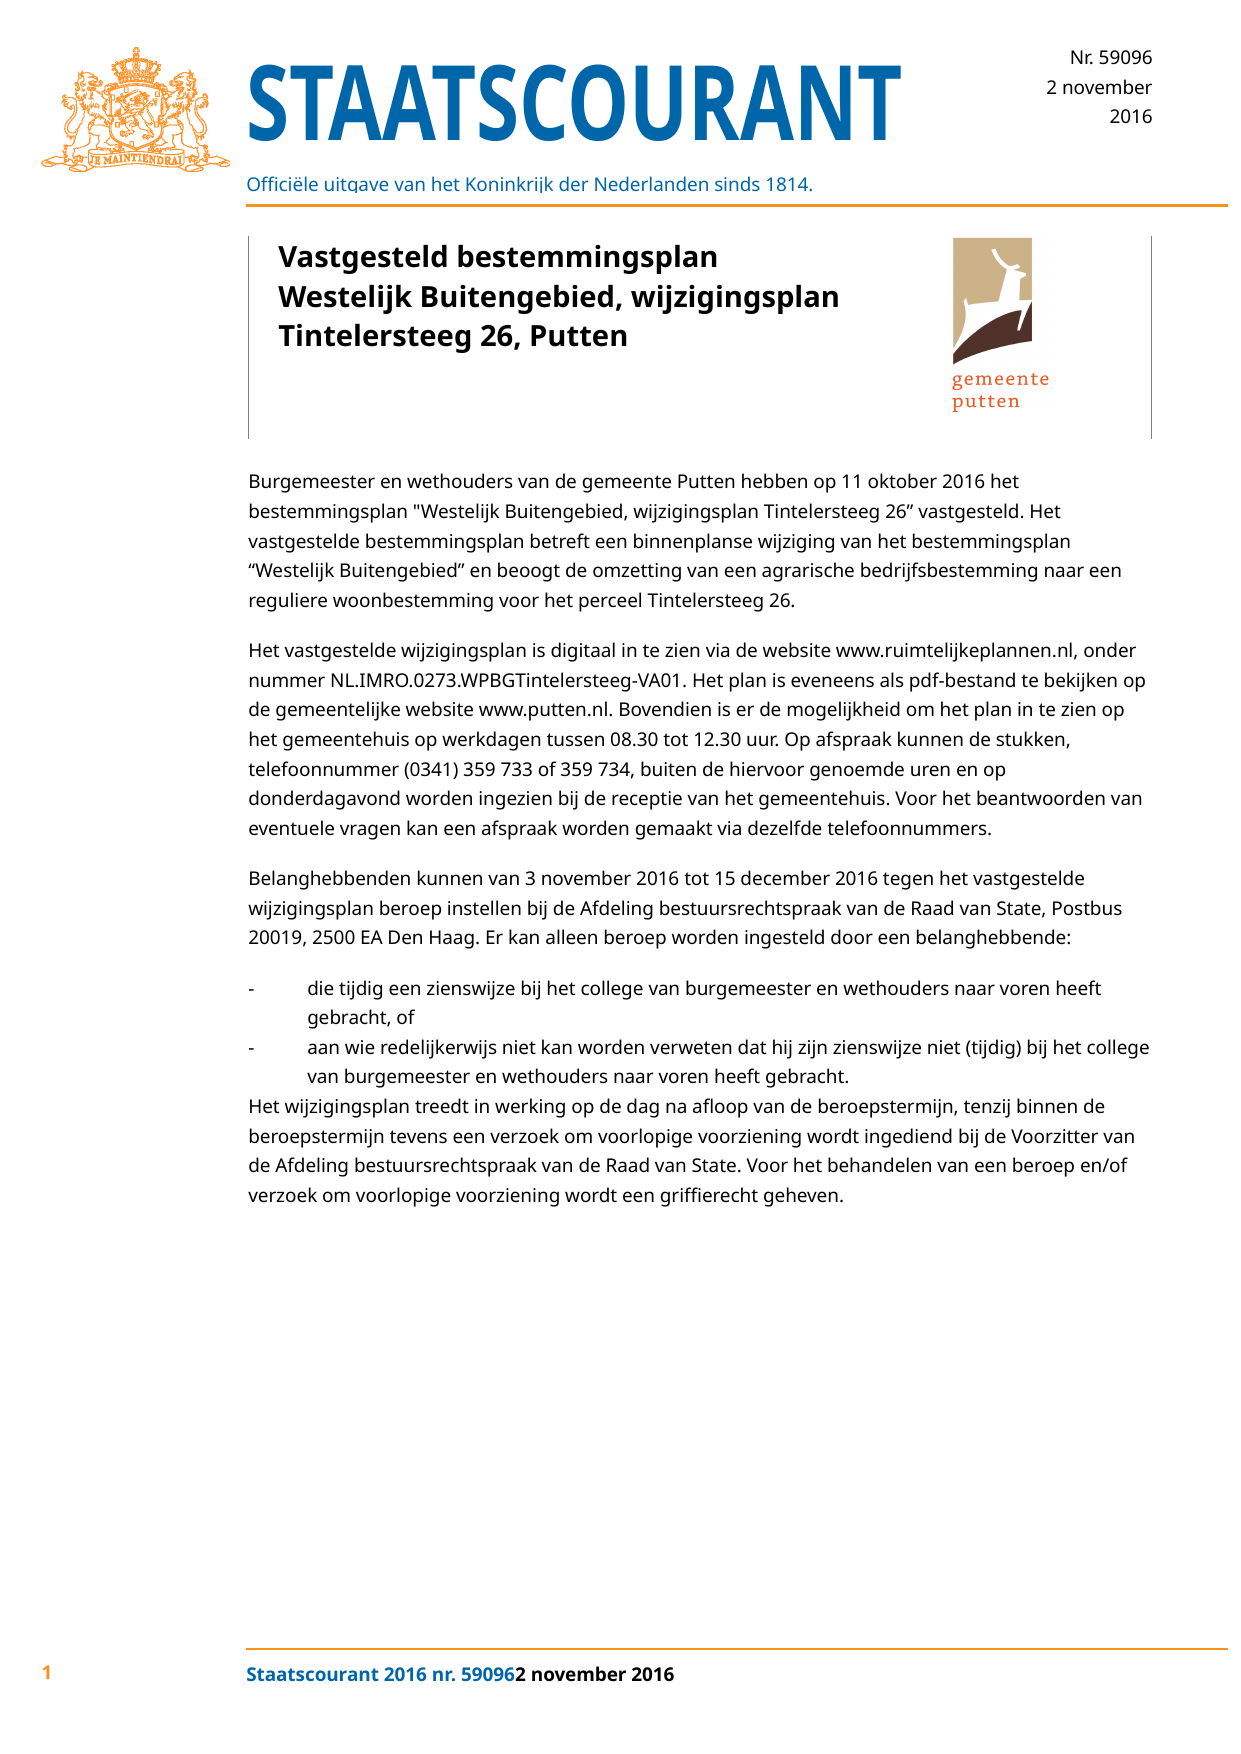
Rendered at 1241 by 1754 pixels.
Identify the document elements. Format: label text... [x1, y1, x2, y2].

text Het vastgestelde wijzigingsplan is digitaal in te zien via de website www.ruimtelijkeplannen.nl, onder nummer NL.IMRO.0273.WPBGTintelersteeg-VA01. Het plan is eveneens als pdf-bestand te bekijken op de gemeentelijke website www.putten.nl. Bovendien is er de mogelijkheid om het plan in te zien op het gemeentehuis op werkdagen tussen 08.30 tot 12.30 uur. Op afspraak kunnen de stukken, telefoonnummer (0341) 359 733 of 359 734, buiten de hiervoor genoemde uren en op donderdagavond worden ingezien bij de receptie van het gemeentehuis. Voor het beantwoorden van eventuele vragen kan een afspraak worden gemaakt via dezelfde telefoonnummers. [248, 637, 1152, 841]
text Belanghebbenden kunnen van 3 november 2016 tot 15 december 2016 tegen het vastgestelde wijzigingsplan beroep instellen bij de Afdeling bestuursrechtspraak van de Raad van State, Postbus 20019, 2500 EA Den Haag. Er kan alleen beroep worden ingesteld door een belanghebbende: [248, 865, 1152, 950]
table_header [850, 236, 951, 413]
picture [41, 47, 231, 172]
table_header Vastgesteld bestemmingsplan Westelijk Buitengebied, wijzigingsplan Tintelersteeg 26, Putten [249, 236, 850, 439]
text Burgemeester en wethouders van de gemeente Putten hebben op 11 oktober 2016 het bestemmingsplan "Westelijk Buitengebied, wijzigingsplan Tintelersteeg 26” vastgesteld. Het vastgestelde bestemmingsplan betreft een binnenplanse wijziging van het bestemmingsplan “Westelijk Buitengebied” en beoogt de omzetting van een agrarische bedrijfsbestemming naar een reguliere woonbestemming voor het perceel Tintelersteeg 26. [248, 469, 1152, 613]
list aan wie redelijkerwijs niet kan worden verweten dat hij zijn zienswijze niet (tijdig) bij het college van burgemeester en wethouders naar voren heeft gebracht. [248, 1034, 1152, 1089]
picture [951, 236, 1050, 414]
table_header [1050, 236, 1151, 413]
list die tijdig een zienswijze bij het college van burgemeester en wethouders naar voren heeft gebracht, of [248, 975, 1152, 1030]
text Het wijzigingsplan treedt in werking op de dag na afloop van de beroepstermijn, tenzij binnen de beroepstermijn tevens een verzoek om voorlopige voorziening wordt ingediend bij de Voorzitter van de Afdeling bestuursrechtspraak van de Raad van State. Voor het behandelen van een beroep en/of verzoek om voorlopige voorziening wordt een griffierecht geheven. [248, 1093, 1152, 1208]
table_header [850, 414, 1151, 439]
